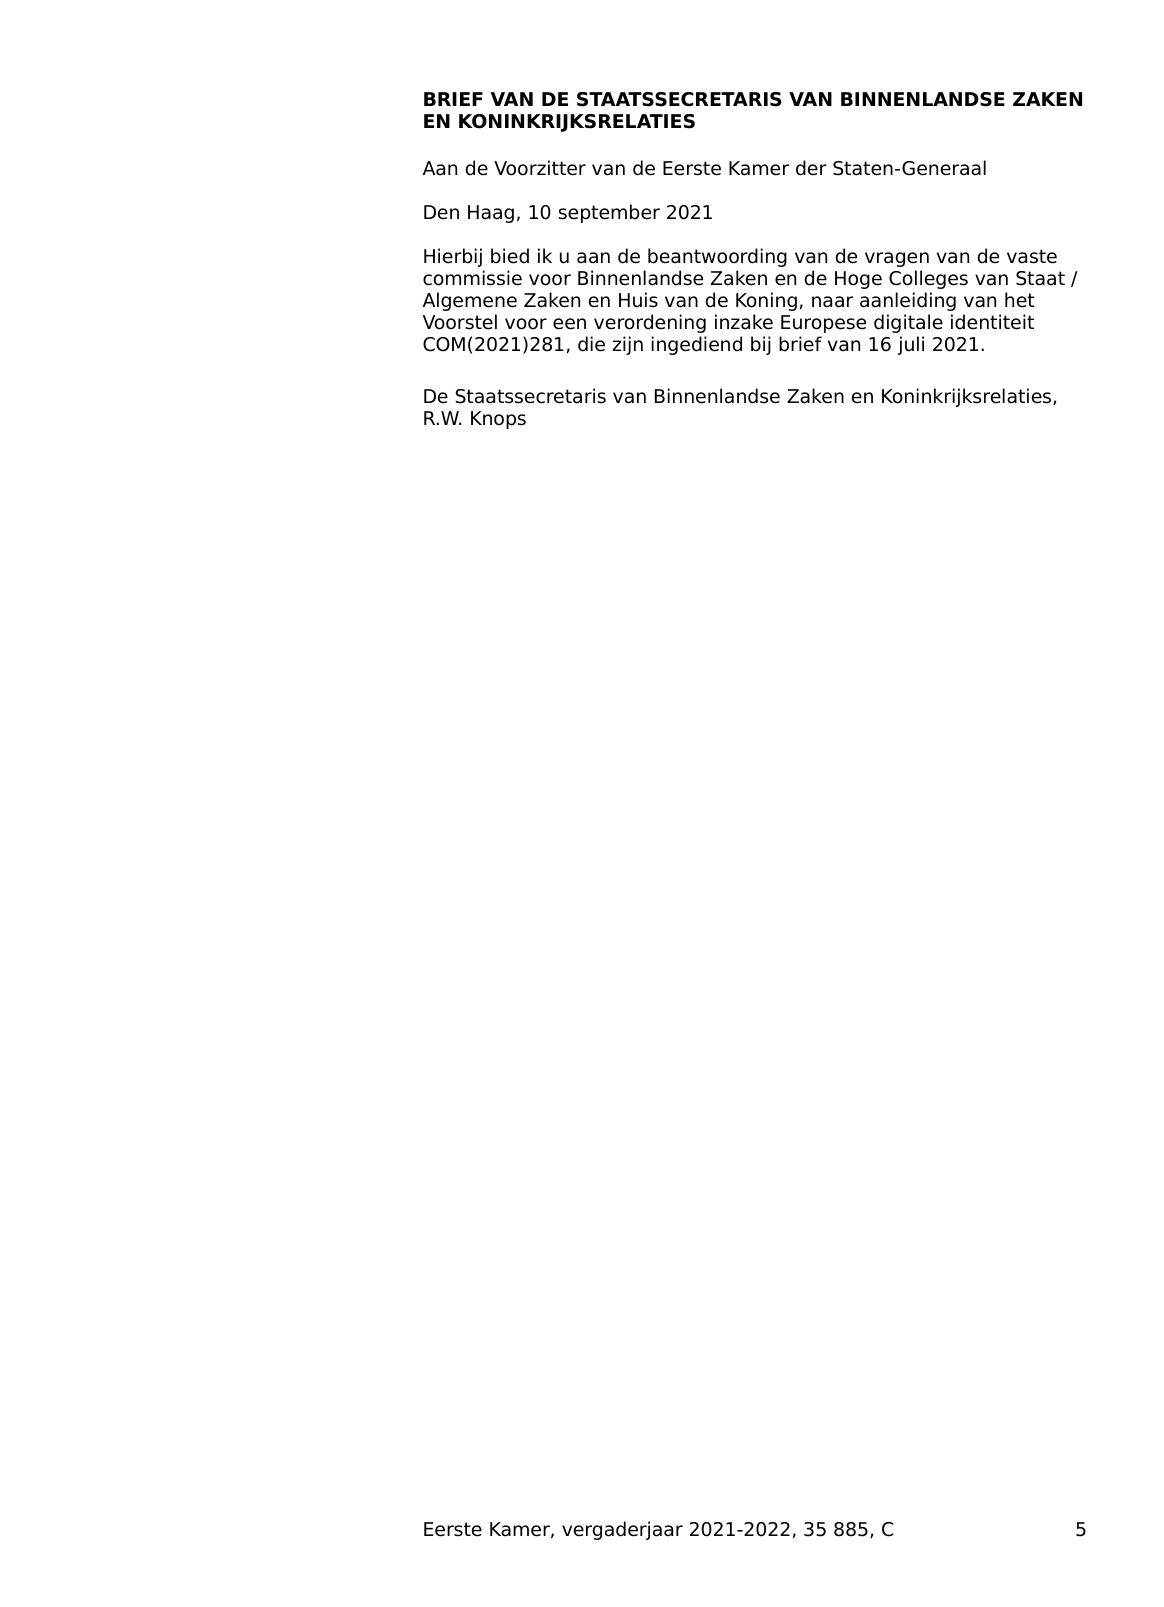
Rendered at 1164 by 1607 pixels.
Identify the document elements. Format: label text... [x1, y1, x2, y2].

text Hierbij bied ik u aan de beantwoording van de vragen van de vaste commissie voor Binnenlandse Zaken en de Hoge Colleges van Staat / Algemene Zaken en Huis van de Koning, naar aanleiding van het Voorstel voor een verordening inzake Europese digitale identiteit COM(2021)281, die zijn ingediend bij brief van 16 juli 2021. [422, 246, 1087, 356]
text Aan de Voorzitter van de Eerste Kamer der Staten-Generaal [422, 158, 1087, 180]
subtitle BRIEF VAN DE STAATSSECRETARIS VAN BINNENLANDSE ZAKEN EN KONINKRIJKSRELATIES [422, 89, 1087, 133]
text Den Haag, 10 september 2021 [422, 202, 1087, 224]
text De Staatssecretaris van Binnenlandse Zaken en Koninkrijksrelaties, R.W. Knops [422, 386, 1087, 430]
